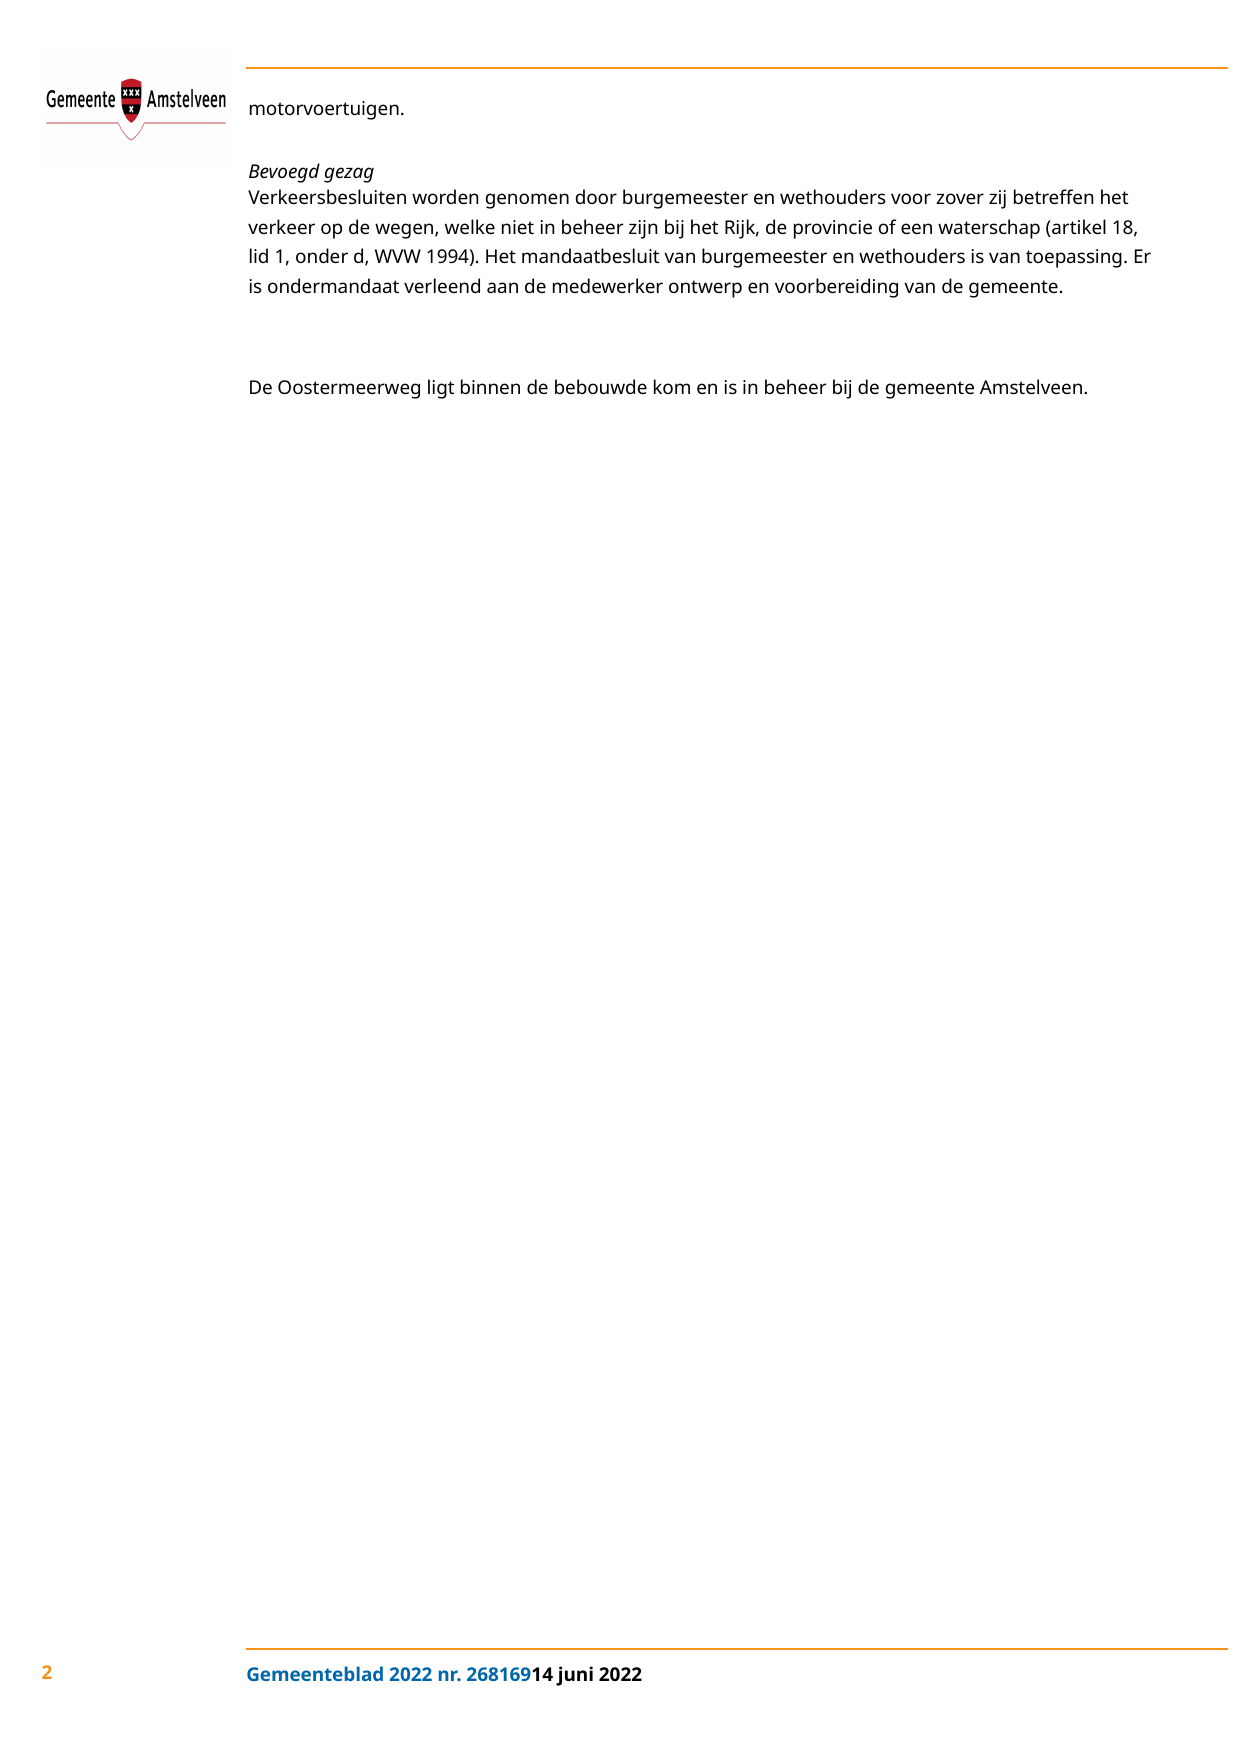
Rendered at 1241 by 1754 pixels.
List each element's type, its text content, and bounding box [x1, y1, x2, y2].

text De Oostermeerweg ligt binnen de bebouwde kom en is in beheer bij de gemeente Amstelveen. [248, 374, 1152, 400]
picture [41, 47, 231, 172]
text Verkeersbesluiten worden genomen door burgemeester en wethouders voor zover zij betreffen het verkeer op de wegen, welke niet in beheer zijn bij het Rijk, de provincie of een waterschap (artikel 18, lid 1, onder d, WVW 1994). Het mandaatbesluit van burgemeester en wethouders is van toepassing. Er is ondermandaat verleend aan de medewerker ontwerp en voorbereiding van de gemeente. [248, 184, 1152, 299]
text Bevoegd gezag [248, 159, 1152, 184]
text motorvoertuigen. [248, 95, 1152, 121]
